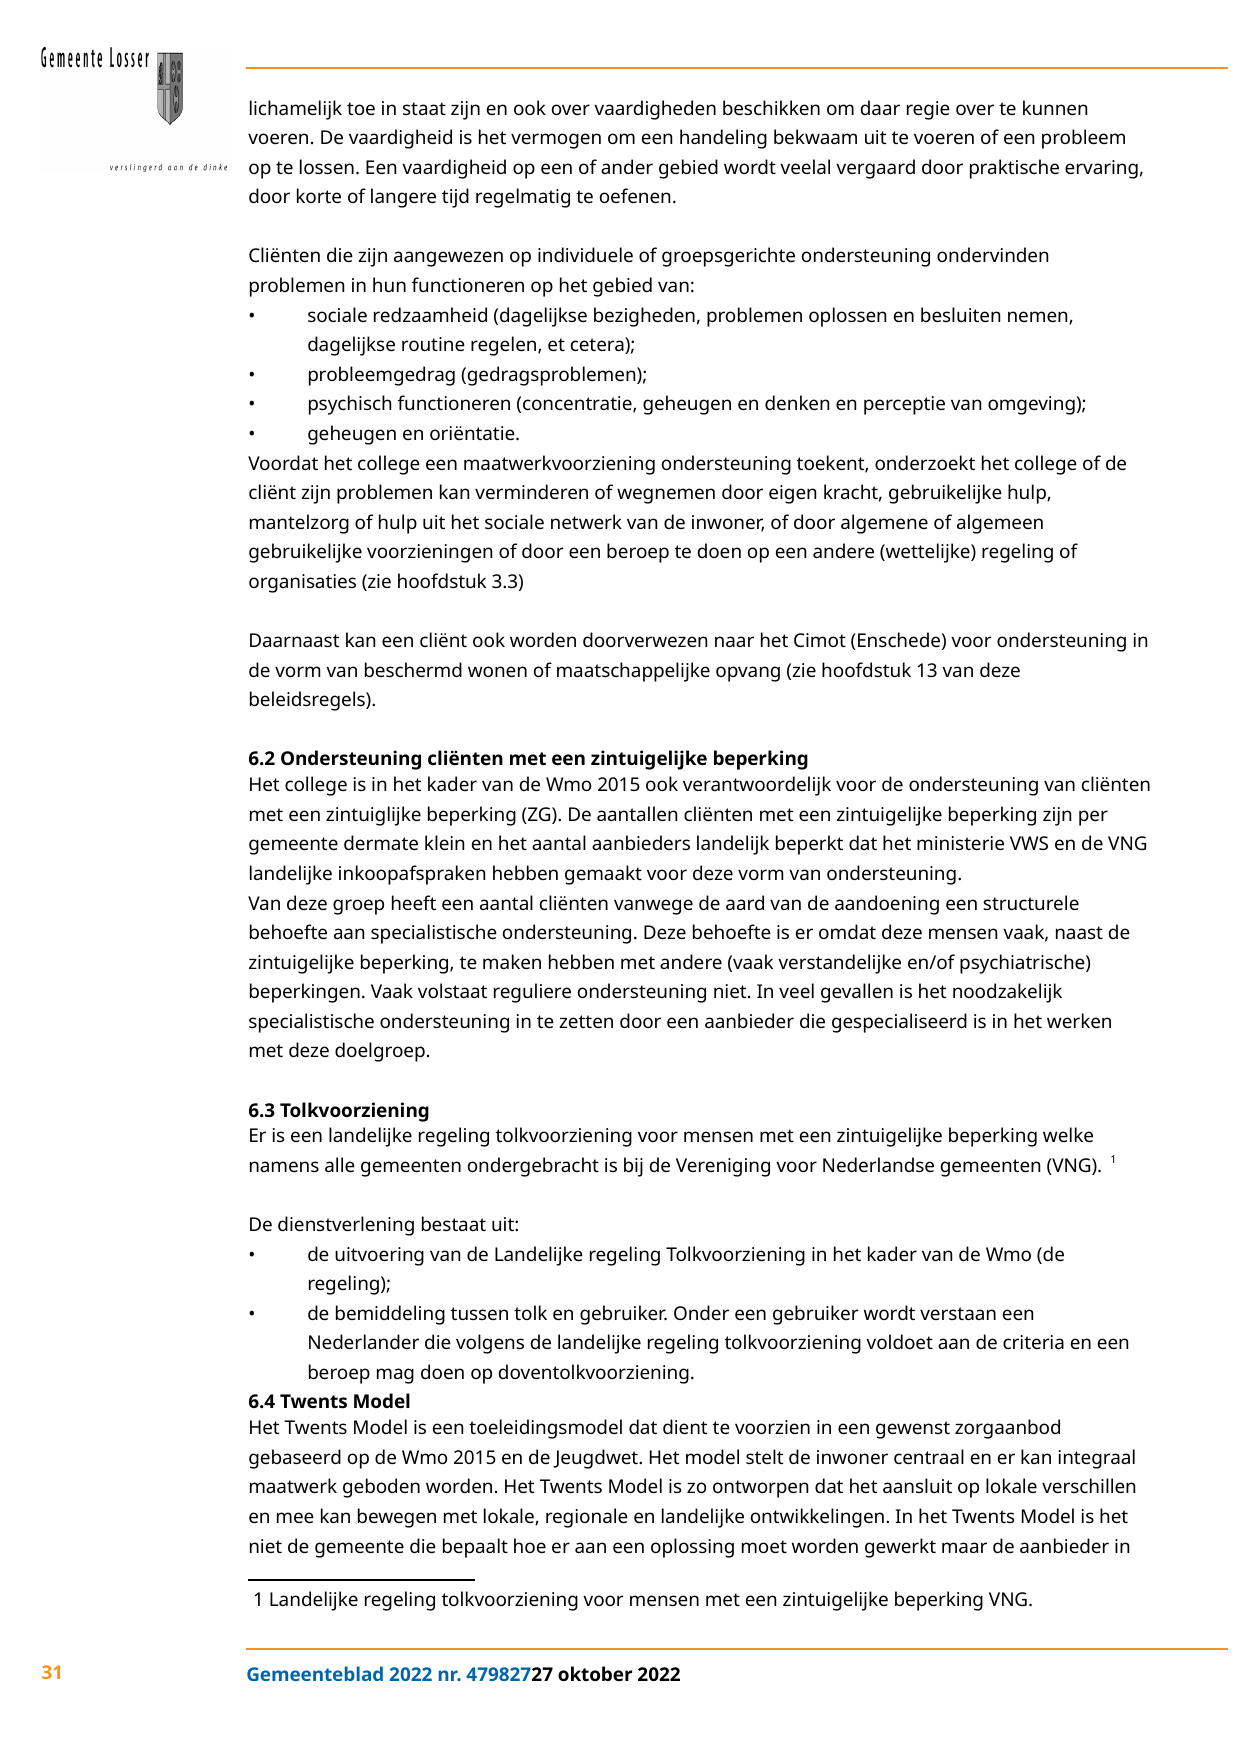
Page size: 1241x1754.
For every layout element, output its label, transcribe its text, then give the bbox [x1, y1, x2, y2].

text Landelijke regeling tolkvoorziening voor mensen met een zintuigelijke beperking VNG. [248, 1586, 1152, 1612]
list geheugen en oriëntatie. [248, 420, 1152, 446]
list de uitvoering van de Landelijke regeling Tolkvoorziening in het kader van de Wmo (de regeling); [248, 1241, 1152, 1296]
text Daarnaast kan een cliënt ook worden doorverwezen naar het Cimot (Enschede) voor ondersteuning in de vorm van beschermd wonen of maatschappelijke opvang (zie hoofdstuk 13 van deze beleidsregels). [248, 627, 1152, 712]
text Cliënten die zijn aangewezen op individuele of groepsgerichte ondersteuning ondervinden problemen in hun functioneren op het gebied van: [248, 243, 1152, 298]
text Van deze groep heeft een aantal cliënten vanwege de aard van de aandoening een structurele behoefte aan specialistische ondersteuning. Deze behoefte is er omdat deze mensen vaak, naast de zintuigelijke beperking, te maken hebben met andere (vaak verstandelijke en/of psychiatrische) beperkingen. Vaak volstaat reguliere ondersteuning niet. In veel gevallen is het noodzakelijk specialistische ondersteuning in te zetten door een aanbieder die gespecialiseerd is in het werken met deze doelgroep. [248, 890, 1152, 1063]
list sociale redzaamheid (dagelijkse bezigheden, problemen oplossen en besluiten nemen, dagelijkse routine regelen, et cetera); [248, 302, 1152, 357]
text Het Twents Model is een toeleidingsmodel dat dient te voorzien in een gewenst zorgaanbod gebaseerd op de Wmo 2015 en de Jeugdwet. Het model stelt de inwoner centraal en er kan integraal maatwerk geboden worden. Het Twents Model is zo ontworpen dat het aansluit op lokale verschillen en mee kan bewegen met lokale, regionale en landelijke ontwikkelingen. In het Twents Model is het niet de gemeente die bepaalt hoe er aan een oplossing moet worden gewerkt maar de aanbieder in [248, 1414, 1152, 1558]
text Voordat het college een maatwerkvoorziening ondersteuning toekent, onderzoekt het college of de cliënt zijn problemen kan verminderen of wegnemen door eigen kracht, gebruikelijke hulp, mantelzorg of hulp uit het sociale netwerk van de inwoner, of door algemene of algemeen gebruikelijke voorzieningen of door een beroep te doen op een andere (wettelijke) regeling of organisaties (zie hoofdstuk 3.3) [248, 450, 1152, 594]
text lichamelijk toe in staat zijn en ook over vaardigheden beschikken om daar regie over te kunnen voeren. De vaardigheid is het vermogen om een handeling bekwaam uit te voeren of een probleem op te lossen. Een vaardigheid op een of ander gebied wordt veelal vergaard door praktische ervaring, door korte of langere tijd regelmatig te oefenen. [248, 95, 1152, 209]
text 6.3 Tolkvoorziening [248, 1097, 1152, 1122]
list probleemgedrag (gedragsproblemen); [248, 361, 1152, 387]
text Het college is in het kader van de Wmo 2015 ook verantwoordelijk voor de ondersteuning van cliënten met een zintuiglijke beperking (ZG). De aantallen cliënten met een zintuigelijke beperking zijn per gemeente dermate klein en het aantal aanbieders landelijk beperkt dat het ministerie VWS en de VNG landelijke inkoopafspraken hebben gemaakt voor deze vorm van ondersteuning. [248, 771, 1152, 886]
list psychisch functioneren (concentratie, geheugen en denken en perceptie van omgeving); [248, 391, 1152, 416]
list de bemiddeling tussen tolk en gebruiker. Onder een gebruiker wordt verstaan een Nederlander die volgens de landelijke regeling tolkvoorziening voldoet aan de criteria en een beroep mag doen op doventolkvoorziening. [248, 1300, 1152, 1385]
text 6.4 Twents Model [248, 1389, 1152, 1414]
text Er is een landelijke regeling tolkvoorziening voor mensen met een zintuigelijke beperking welke namens alle gemeenten ondergebracht is bij de Vereniging voor Nederlandse gemeenten (VNG). [248, 1122, 1152, 1178]
picture [41, 47, 231, 172]
text De dienstverlening bestaat uit: [248, 1211, 1152, 1237]
text 6.2 Ondersteuning cliënten met een zintuigelijke beperking [248, 746, 1152, 771]
